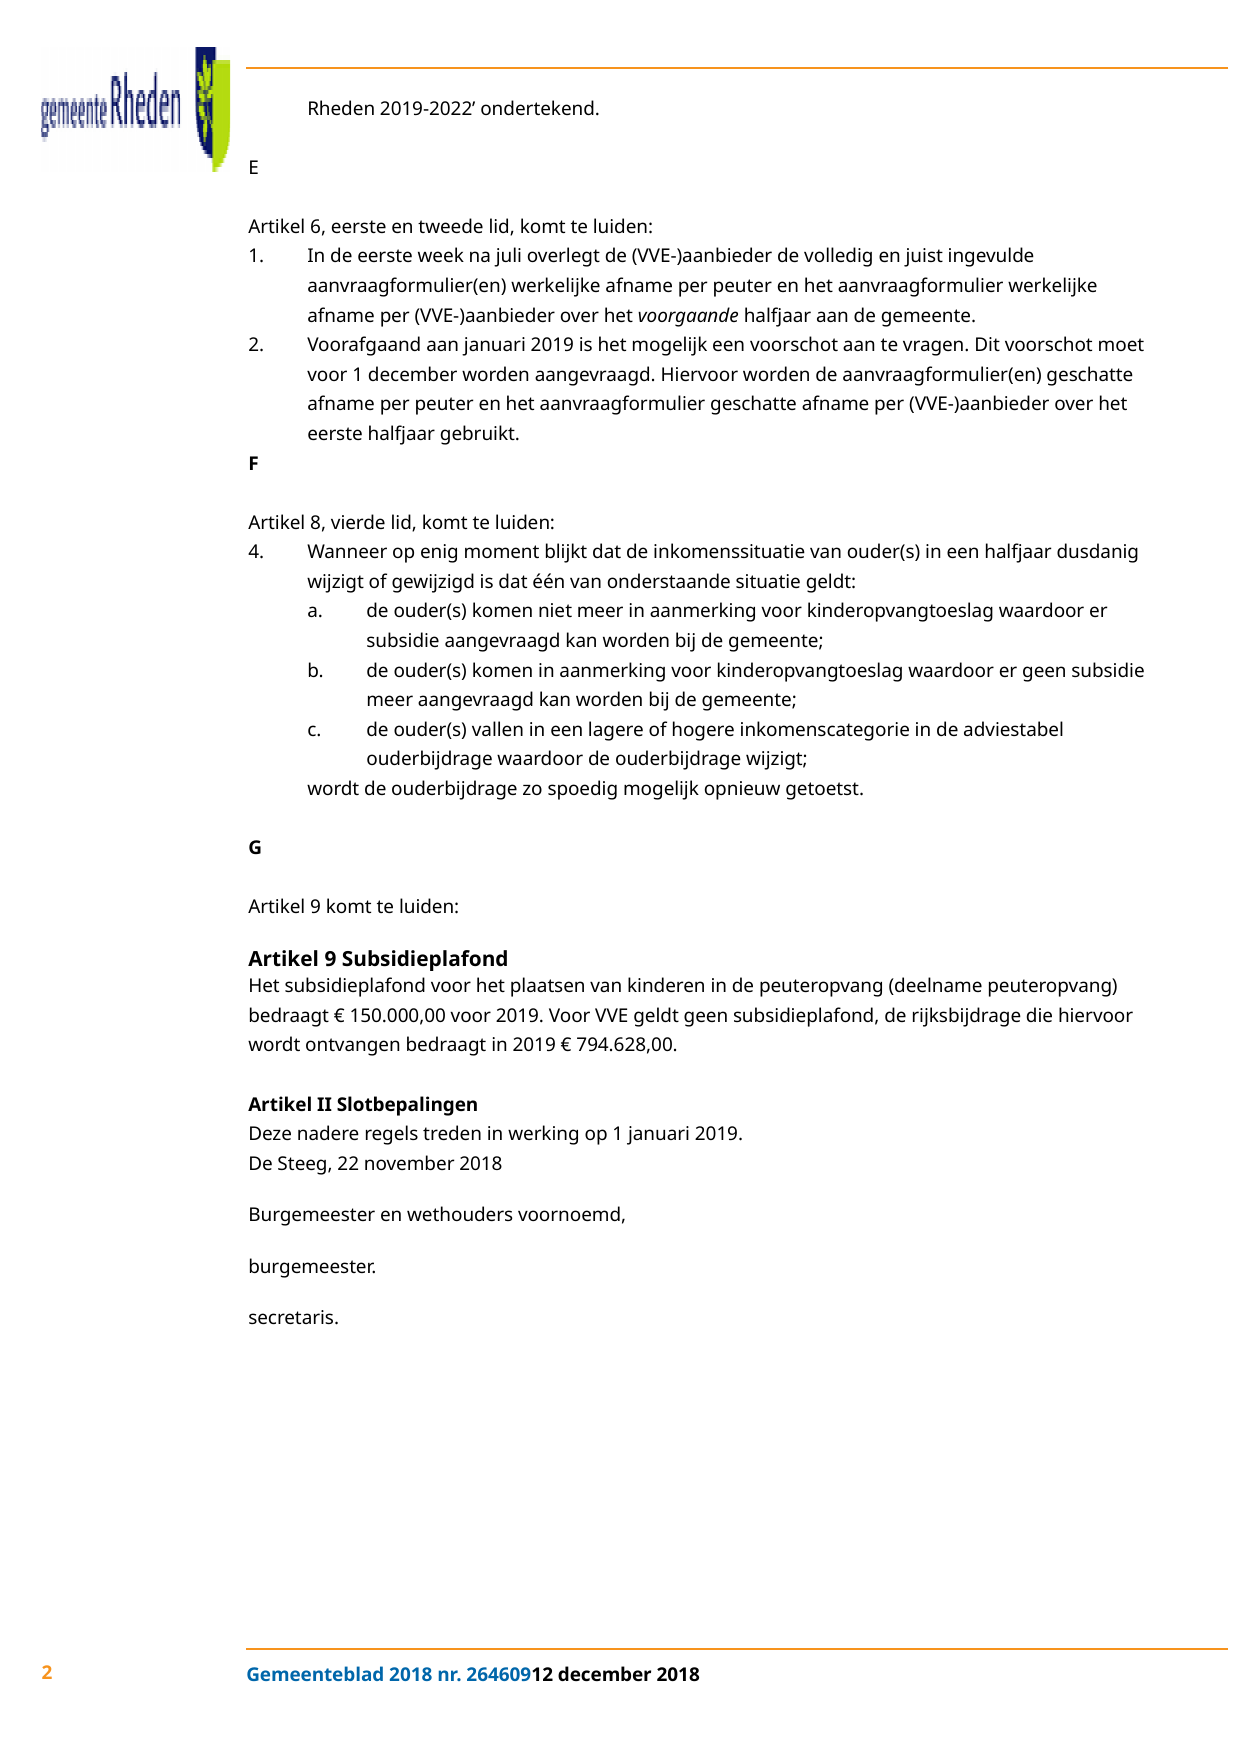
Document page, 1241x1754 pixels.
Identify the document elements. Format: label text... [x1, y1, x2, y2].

picture [41, 47, 231, 172]
list wordt de ouderbijdrage zo spoedig mogelijk opnieuw getoetst. [248, 775, 1152, 801]
text burgemeester. [248, 1253, 1152, 1278]
text Het subsidieplafond voor het plaatsen van kinderen in de peuteropvang (deelname peuteropvang) bedraagt € 150.000,00 voor 2019. Voor VVE geldt geen subsidieplafond, de rijksbijdrage die hiervoor wordt ontvangen bedraagt in 2019 € 794.628,00. [248, 972, 1152, 1057]
text Artikel 6, eerste en tweede lid, komt te luiden: [248, 213, 1152, 239]
text F [248, 450, 1152, 476]
text Deze nadere regels treden in werking op 1 januari 2019. [248, 1120, 1152, 1146]
list Voorafgaand aan januari 2019 is het mogelijk een voorschot aan te vragen. Dit voorschot moet voor 1 december worden aangevraagd. Hiervoor worden de aanvraagformulier(en) geschatte afname per peuter en het aanvraagformulier geschatte afname per (VVE-)aanbieder over het eerste halfjaar gebruikt. [248, 331, 1152, 446]
text Burgemeester en wethouders voornoemd, [248, 1201, 1152, 1227]
text secretaris. [248, 1304, 1152, 1330]
text G [248, 834, 1152, 860]
list de ouder(s) komen in aanmerking voor kinderopvangtoeslag waardoor er geen subsidie meer aangevraagd kan worden bij de gemeente; [307, 657, 1152, 712]
text E [248, 154, 1152, 180]
list Rheden 2019-2022’ ondertekend. [248, 95, 1152, 121]
text Artikel 9 komt te luiden: [248, 893, 1152, 919]
list de ouder(s) vallen in een lagere of hogere inkomenscategorie in de adviestabel ouderbijdrage waardoor de ouderbijdrage wijzigt; [307, 716, 1152, 771]
list In de eerste week na juli overlegt de (VVE-)aanbieder de volledig en juist ingevulde aanvraagformulier(en) werkelijke afname per peuter en het aanvraagformulier werkelijke afname per (VVE-)aanbieder over het voorgaande halfjaar aan de gemeente. [248, 243, 1152, 328]
list de ouder(s) komen niet meer in aanmerking voor kinderopvangtoeslag waardoor er subsidie aangevraagd kan worden bij de gemeente; [307, 598, 1152, 653]
text Artikel II Slotbepalingen [248, 1091, 1152, 1116]
text De Steeg, 22 november 2018 [248, 1150, 1152, 1176]
list Wanneer op enig moment blijkt dat de inkomenssituatie van ouder(s) in een halfjaar dusdanig wijzigt of gewijzigd is dat één van onderstaande situatie geldt: [248, 538, 1152, 594]
text Artikel 9 Subsidieplafond [248, 944, 1152, 972]
text Artikel 8, vierde lid, komt te luiden: [248, 509, 1152, 535]
